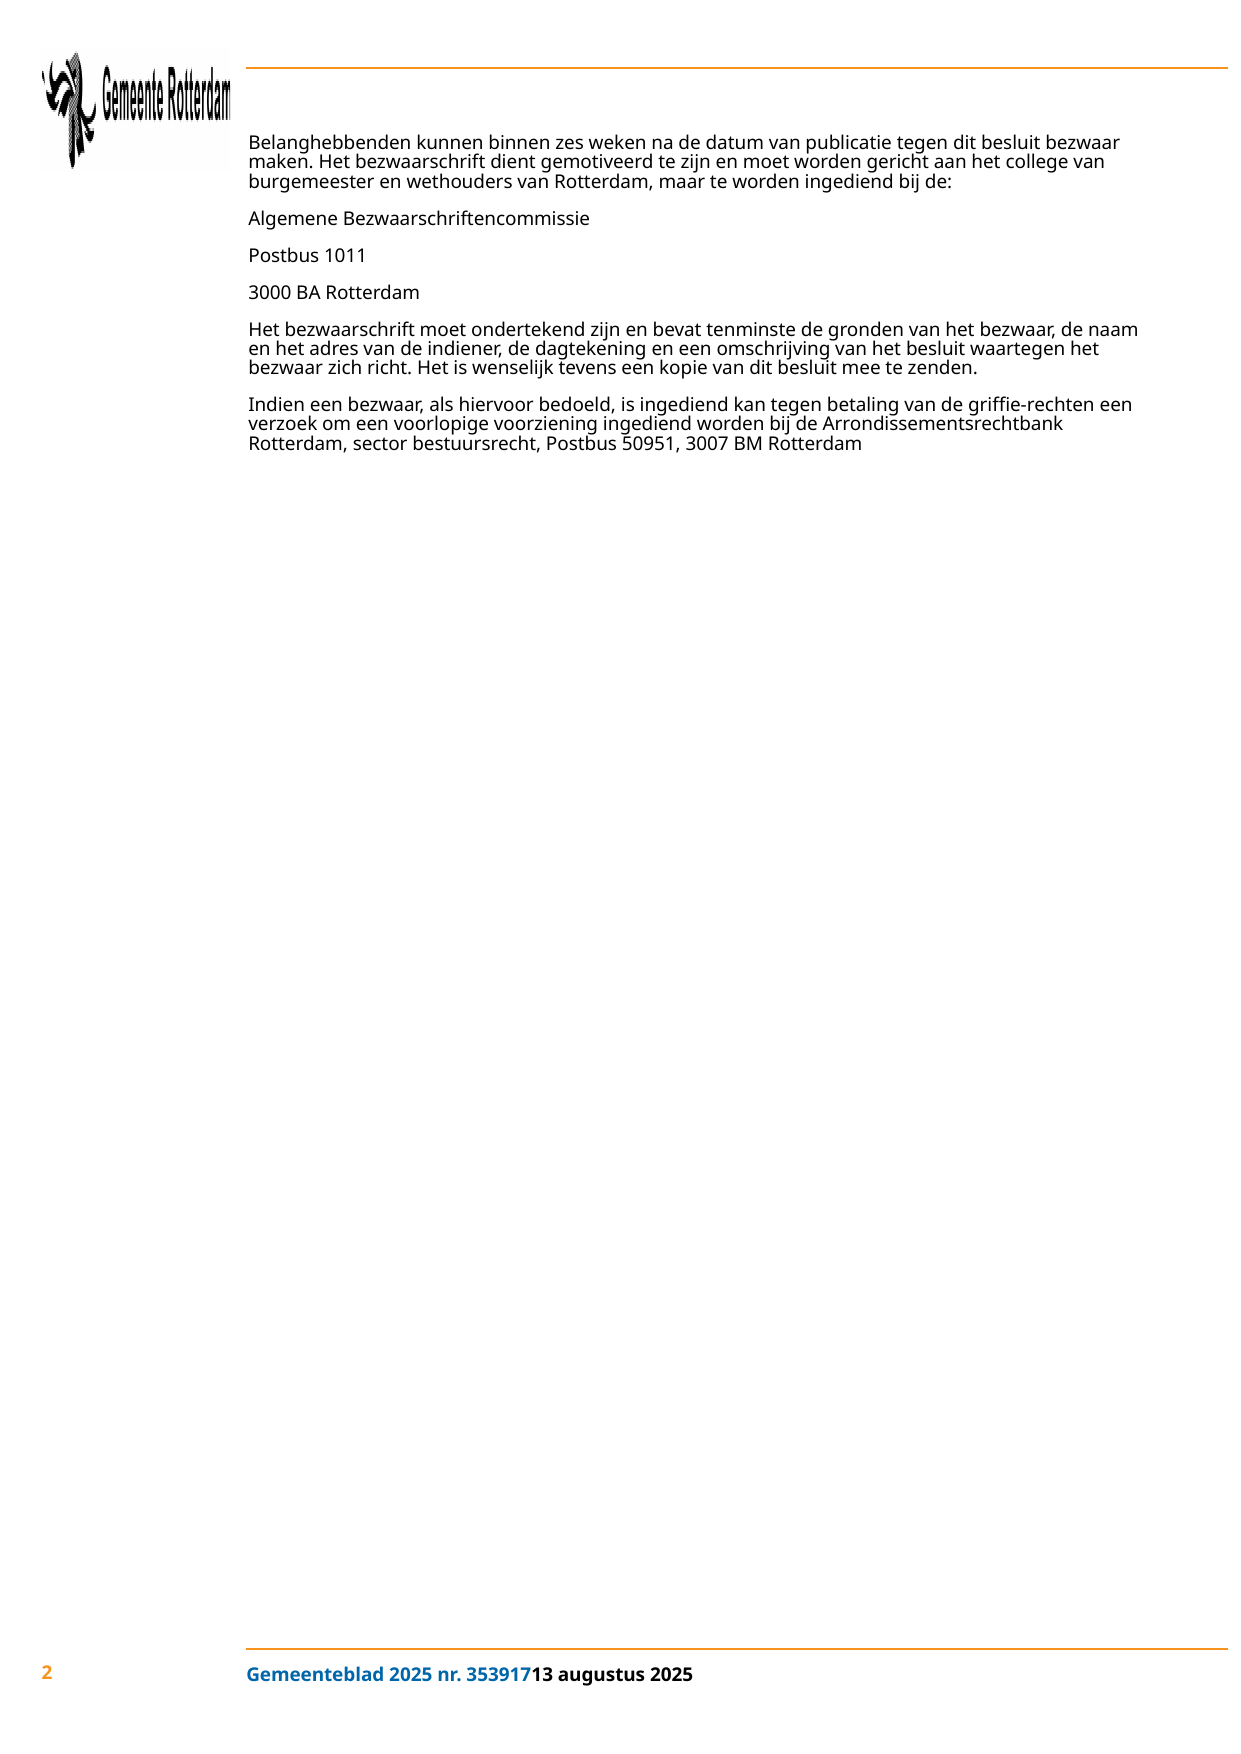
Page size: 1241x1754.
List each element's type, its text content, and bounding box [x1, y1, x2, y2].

text Postbus 1011 [248, 247, 1152, 266]
text Belanghebbenden kunnen binnen zes weken na de datum van publicatie tegen dit besluit bezwaar maken. Het bezwaarschrift dient gemotiveerd te zijn en moet worden gericht aan het college van burgemeester en wethouders van Rotterdam, maar te worden ingediend bij de: [248, 134, 1152, 192]
text Het bezwaarschrift moet ondertekend zijn en bevat tenminste de gronden van het bezwaar, de naam en het adres van de indiener, de dagtekening en een omschrijving van het besluit waartegen het bezwaar zich richt. Het is wenselijk tevens een kopie van dit besluit mee te zenden. [248, 321, 1152, 378]
picture [41, 47, 231, 172]
text 3000 BA Rotterdam [248, 284, 1152, 303]
text Algemene Bezwaarschriftencommissie [248, 210, 1152, 229]
text Indien een bezwaar, als hiervoor bedoeld, is ingediend kan tegen betaling van de griffie-rechten een verzoek om een voorlopige voorziening ingediend worden bij de Arrondissementsrechtbank Rotterdam, sector bestuursrecht, Postbus 50951, 3007 BM Rotterdam [248, 396, 1152, 454]
